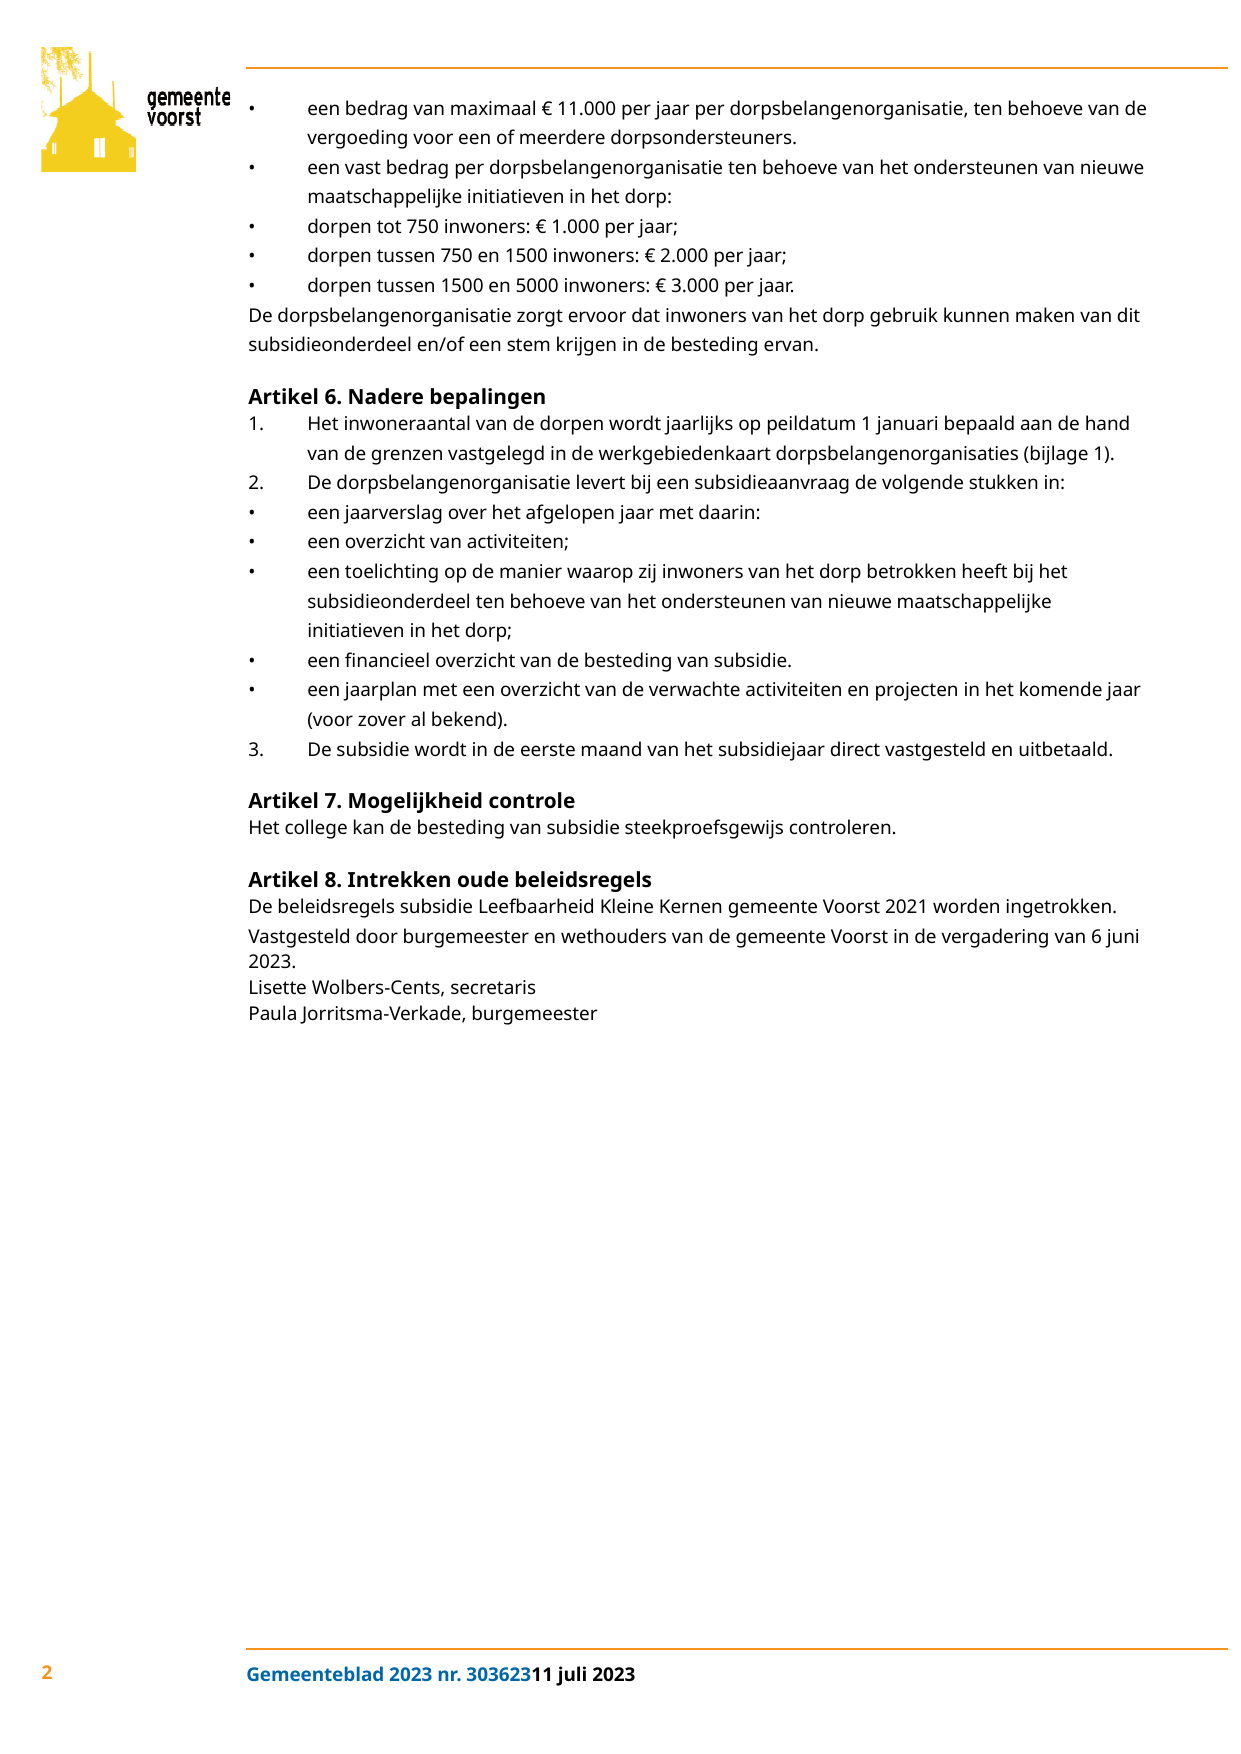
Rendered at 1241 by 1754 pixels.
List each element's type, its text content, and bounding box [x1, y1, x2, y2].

text Lisette Wolbers-Cents, secretaris [248, 974, 1152, 1000]
text Vastgesteld door burgemeester en wethouders van de gemeente Voorst in de vergadering van 6 juni 2023. [248, 923, 1152, 974]
text Het college kan de besteding van subsidie steekproefsgewijs controleren. [248, 814, 1152, 840]
text Artikel 6. Nadere bepalingen [248, 382, 1152, 410]
list een bedrag van maximaal € 11.000 per jaar per dorpsbelangenorganisatie, ten behoeve van de vergoeding voor een of meerdere dorpsondersteuners. [248, 95, 1152, 150]
list een vast bedrag per dorpsbelangenorganisatie ten behoeve van het ondersteunen van nieuwe maatschappelijke initiatieven in het dorp: [248, 154, 1152, 209]
text Artikel 7. Mogelijkheid controle [248, 786, 1152, 814]
text De beleidsregels subsidie Leefbaarheid Kleine Kernen gemeente Voorst 2021 worden ingetrokken. [248, 893, 1152, 919]
list een overzicht van activiteiten; [248, 529, 1152, 554]
list De dorpsbelangenorganisatie levert bij een subsidieaanvraag de volgende stukken in: [248, 469, 1152, 495]
list een jaarverslag over het afgelopen jaar met daarin: [248, 499, 1152, 525]
list dorpen tussen 750 en 1500 inwoners: € 2.000 per jaar; [248, 243, 1152, 268]
list dorpen tussen 1500 en 5000 inwoners: € 3.000 per jaar. [248, 272, 1152, 298]
list De subsidie wordt in de eerste maand van het subsidiejaar direct vastgesteld en uitbetaald. [248, 736, 1152, 761]
text Artikel 8. Intrekken oude beleidsregels [248, 865, 1152, 893]
text Paula Jorritsma-Verkade, burgemeester [248, 1000, 1152, 1026]
list een jaarplan met een overzicht van de verwachte activiteiten en projecten in het komende jaar (voor zover al bekend). [248, 677, 1152, 732]
picture [41, 47, 231, 172]
list een financieel overzicht van de besteding van subsidie. [248, 647, 1152, 673]
text De dorpsbelangenorganisatie zorgt ervoor dat inwoners van het dorp gebruik kunnen maken van dit subsidieonderdeel en/of een stem krijgen in de besteding ervan. [248, 302, 1152, 357]
list dorpen tot 750 inwoners: € 1.000 per jaar; [248, 213, 1152, 239]
list Het inwoneraantal van de dorpen wordt jaarlijks op peildatum 1 januari bepaald aan de hand van de grenzen vastgelegd in de werkgebiedenkaart dorpsbelangenorganisaties (bijlage 1). [248, 410, 1152, 466]
list een toelichting op de manier waarop zij inwoners van het dorp betrokken heeft bij het subsidieonderdeel ten behoeve van het ondersteunen van nieuwe maatschappelijke initiatieven in het dorp; [248, 558, 1152, 643]
